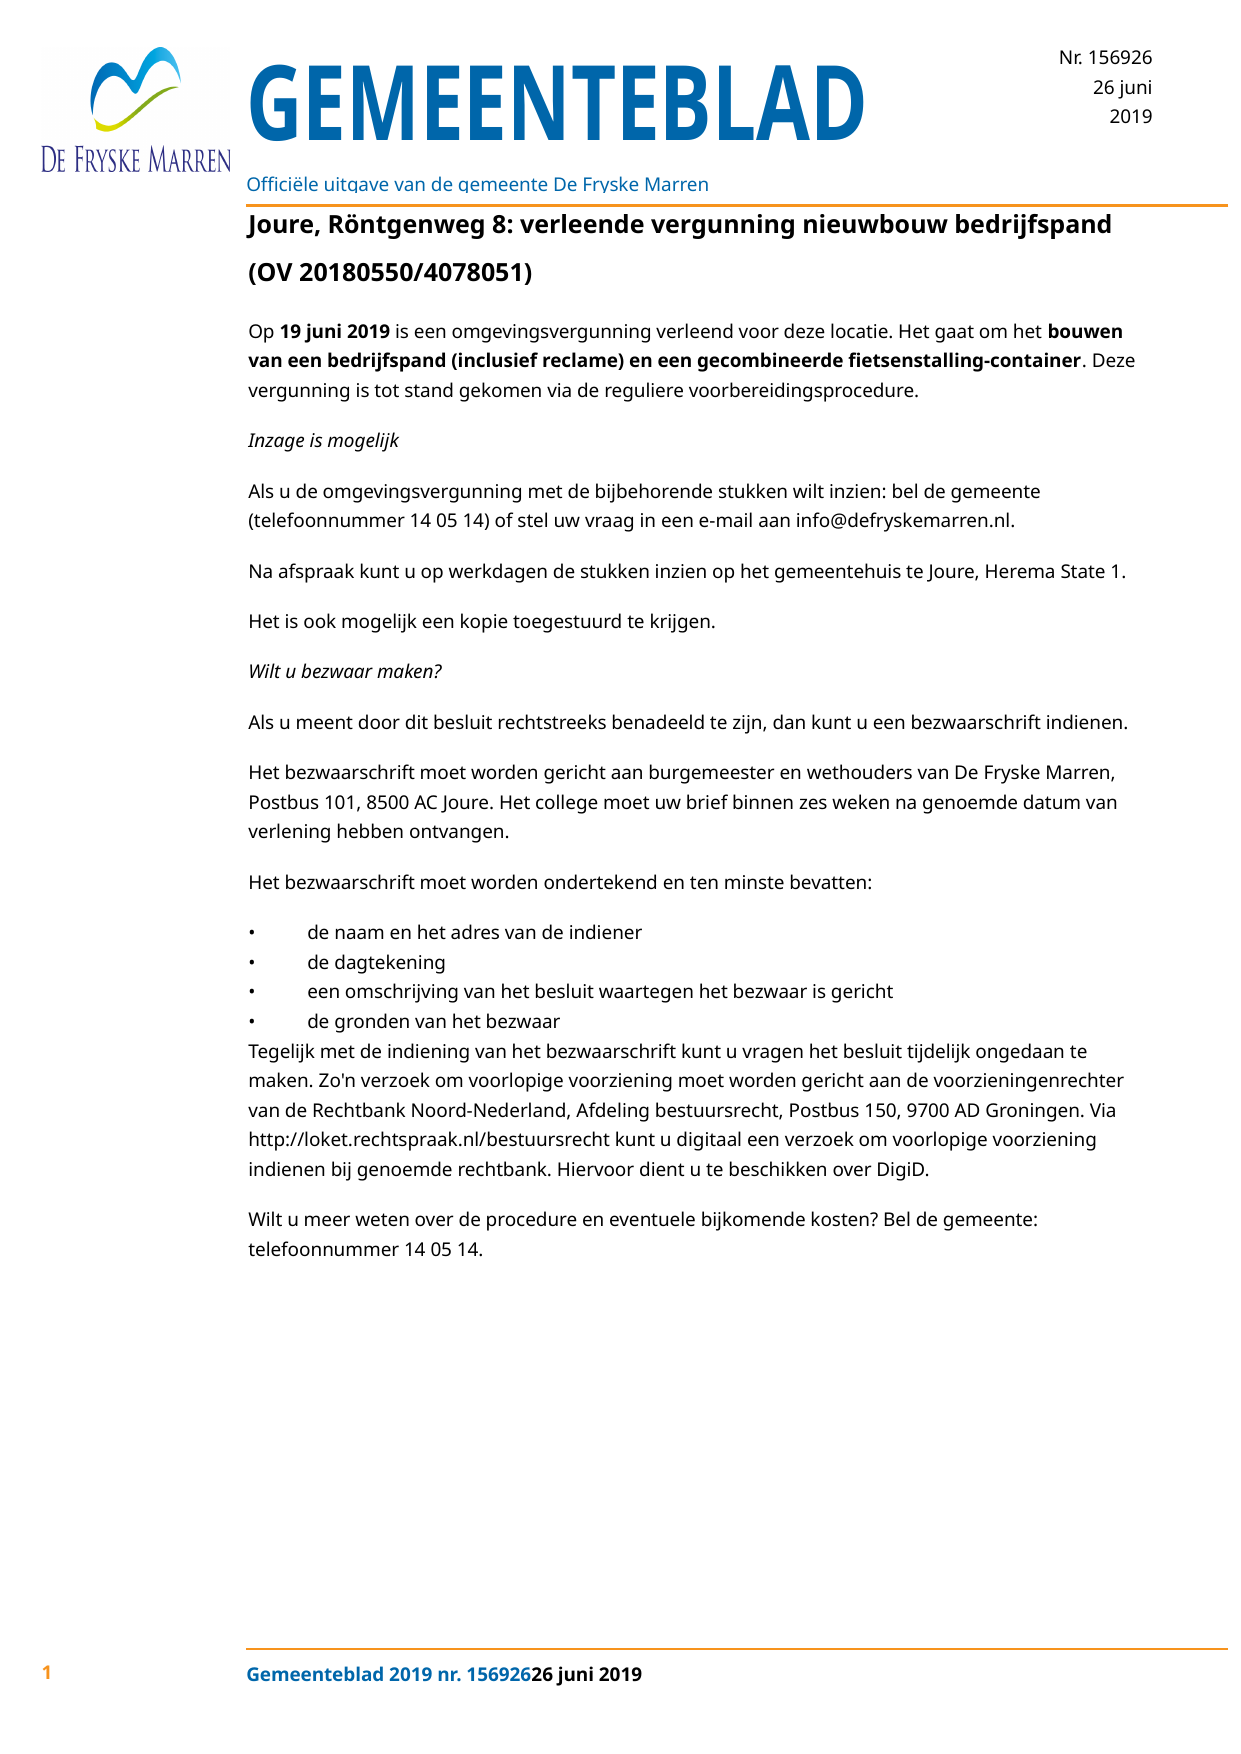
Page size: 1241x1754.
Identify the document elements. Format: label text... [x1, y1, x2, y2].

text Het bezwaarschrift moet worden ondertekend en ten minste bevatten: [248, 869, 1152, 895]
picture [41, 47, 231, 172]
text Als u de omgevingsvergunning met de bijbehorende stukken wilt inzien: bel de gemeente (telefoonnummer 14 05 14) of stel uw vraag in een e-mail aan info@defryskemarren.nl. [248, 478, 1152, 533]
text Het bezwaarschrift moet worden gericht aan burgemeester en wethouders van De Fryske Marren, Postbus 101, 8500 AC Joure. Het college moet uw brief binnen zes weken na genoemde datum van verlening hebben ontvangen. [248, 759, 1152, 844]
text Het is ook mogelijk een kopie toegestuurd te krijgen. [248, 608, 1152, 634]
text Wilt u bezwaar maken? [248, 659, 1152, 684]
list de dagtekening [248, 949, 1152, 975]
text Tegelijk met de indiening van het bezwaarschrift kunt u vragen het besluit tijdelijk ongedaan te maken. Zo'n verzoek om voorlopige voorziening moet worden gericht aan de voorzieningenrechter van de Rechtbank Noord-Nederland, Afdeling bestuursrecht, Postbus 150, 9700 AD Groningen. Via http://loket.rechtspraak.nl/bestuursrecht kunt u digitaal een verzoek om voorlopige voorziening indienen bij genoemde rechtbank. Hiervoor dient u te beschikken over DigiD. [248, 1038, 1152, 1182]
list een omschrijving van het besluit waartegen het bezwaar is gericht [248, 979, 1152, 1004]
text Joure, Röntgenweg 8: verleende vergunning nieuwbouw bedrijfspand (OV 20180550/4078051) [248, 207, 1152, 288]
text Inzage is mogelijk [248, 427, 1152, 453]
list de naam en het adres van de indiener [248, 919, 1152, 945]
text Op 19 juni 2019 is een omgevingsvergunning verleend voor deze locatie. Het gaat om het bouwen van een bedrijfspand (inclusief reclame) en een gecombineerde fietsenstalling-container. Deze vergunning is tot stand gekomen via de reguliere voorbereidingsprocedure. [248, 318, 1152, 403]
text Wilt u meer weten over de procedure en eventuele bijkomende kosten? Bel de gemeente: telefoonnummer 14 05 14. [248, 1207, 1152, 1262]
text Als u meent door dit besluit rechtstreeks benadeeld te zijn, dan kunt u een bezwaarschrift indienen. [248, 709, 1152, 735]
text Na afspraak kunt u op werkdagen de stukken inzien op het gemeentehuis te Joure, Herema State 1. [248, 558, 1152, 584]
list de gronden van het bezwaar [248, 1008, 1152, 1034]
